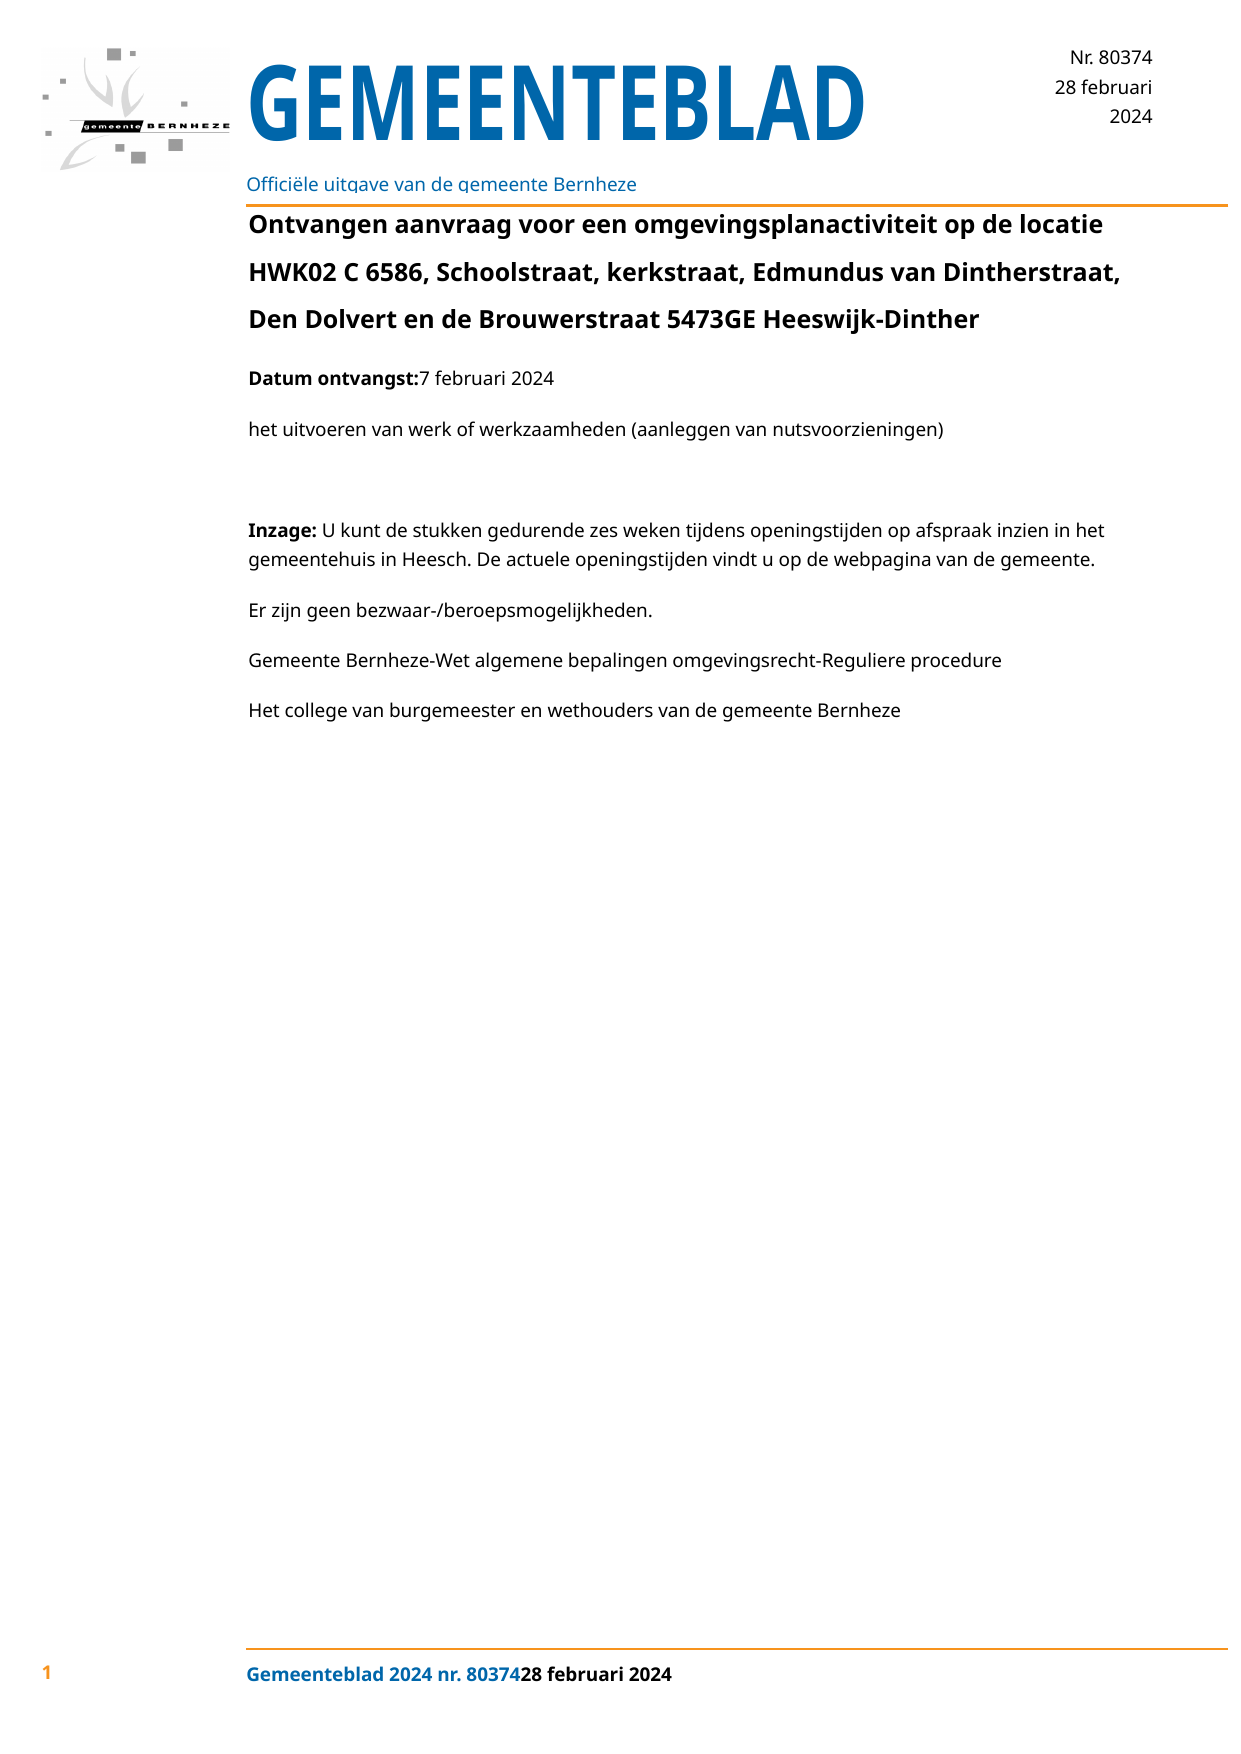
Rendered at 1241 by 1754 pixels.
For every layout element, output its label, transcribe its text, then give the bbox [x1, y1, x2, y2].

text Inzage: U kunt de stukken gedurende zes weken tijdens openingstijden op afspraak inzien in het gemeentehuis in Heesch. De actuele openingstijden vindt u op de webpagina van de gemeente. [248, 517, 1152, 572]
text Er zijn geen bezwaar-/beroepsmogelijkheden. [248, 597, 1152, 622]
text Het college van burgemeester en wethouders van de gemeente Bernheze [248, 698, 1152, 723]
text Datum ontvangst:7 februari 2024 [248, 366, 1152, 391]
text het uitvoeren van werk of werkzaamheden (aanleggen van nutsvoorzieningen) [248, 416, 1152, 442]
text Gemeente Bernheze-Wet algemene bepalingen omgevingsrecht-Reguliere procedure [248, 647, 1152, 673]
text Ontvangen aanvraag voor een omgevingsplanactiviteit op de locatie HWK02 C 6586, Schoolstraat, kerkstraat, Edmundus van Dintherstraat, Den Dolvert en de Brouwerstraat 5473GE Heeswijk-Dinther [248, 207, 1152, 336]
picture [41, 47, 231, 172]
